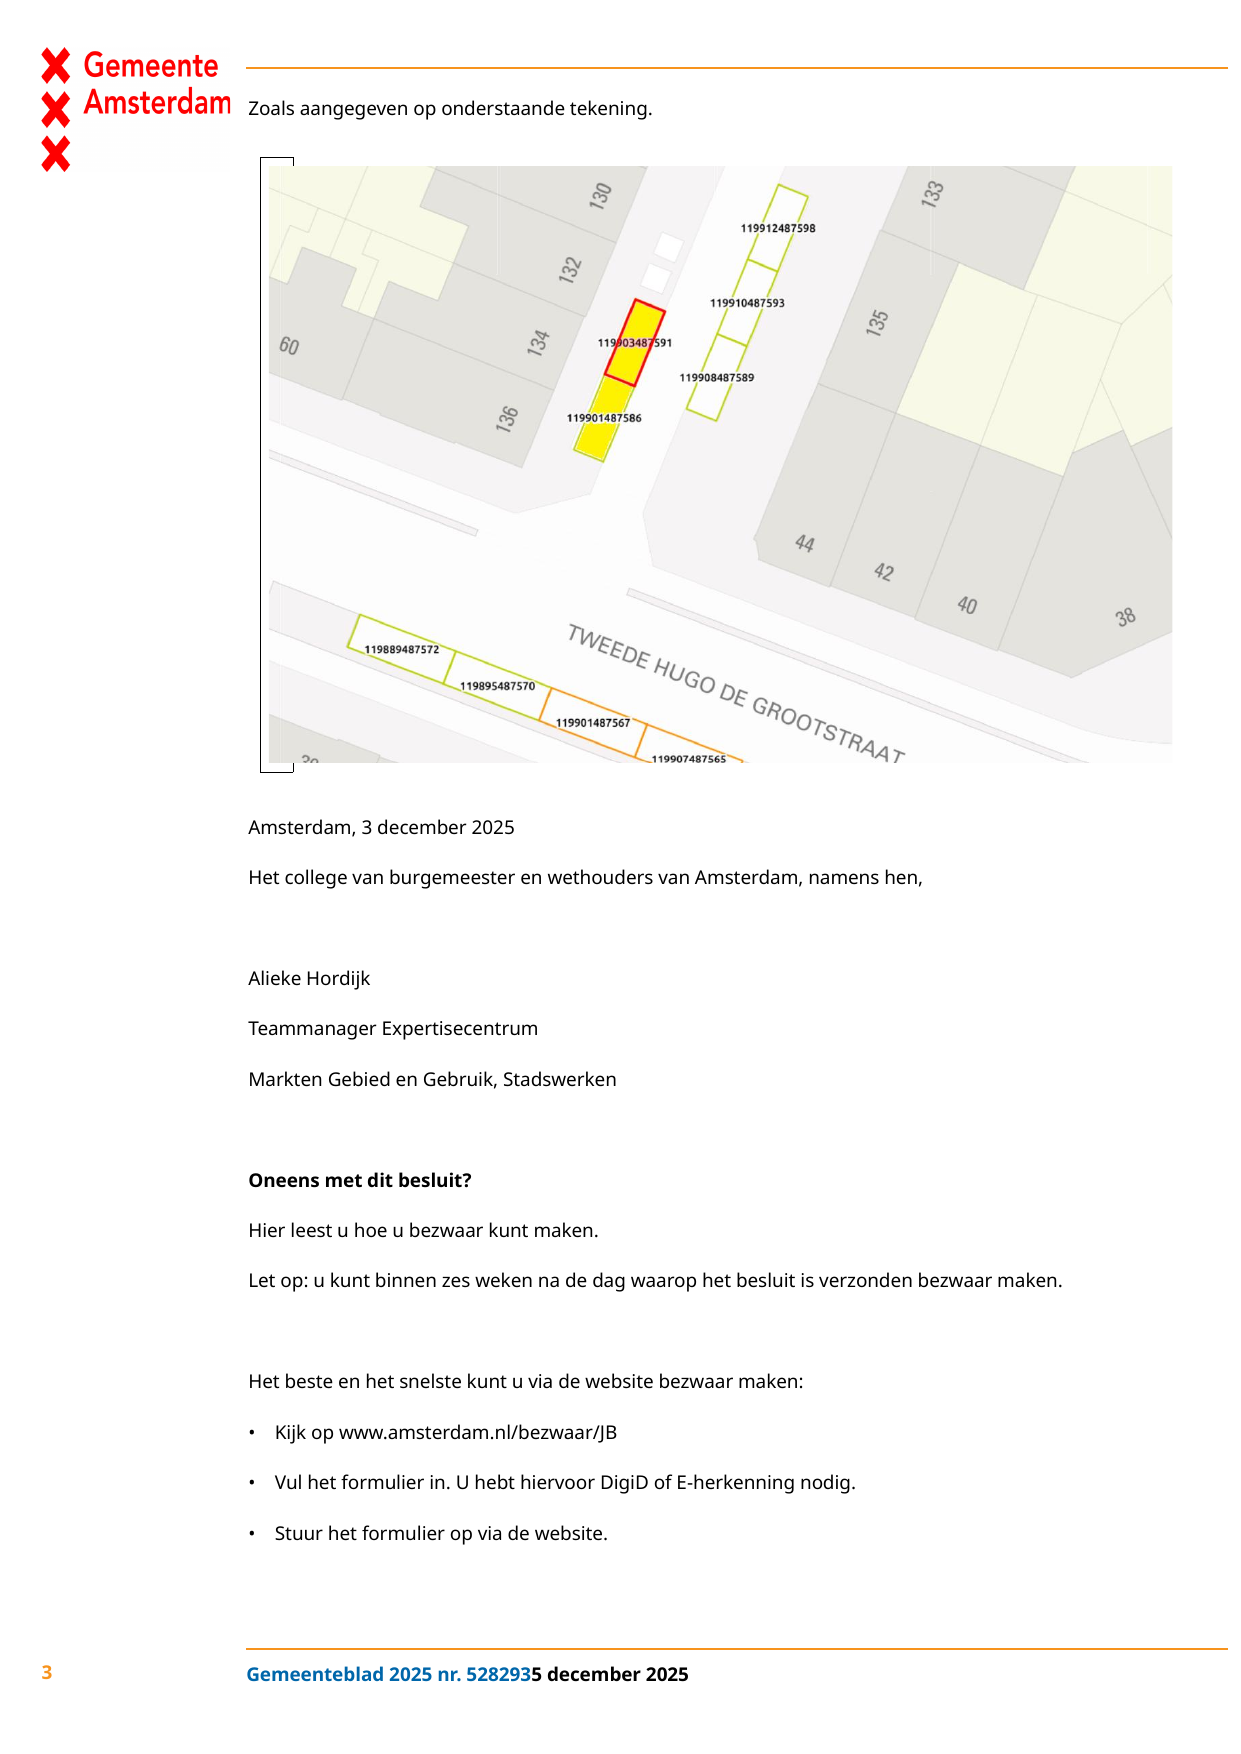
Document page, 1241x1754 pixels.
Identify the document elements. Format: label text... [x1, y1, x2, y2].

text • Vul het formulier in. U hebt hiervoor DigiD of E-herkenning nodig. [248, 1469, 1152, 1495]
text Teammanager Expertisecentrum [248, 1016, 1152, 1041]
text Alieke Hordijk [248, 965, 1152, 991]
text Amsterdam, 3 december 2025 [248, 814, 1152, 839]
text Hier leest u hoe u bezwaar kunt maken. [248, 1217, 1152, 1243]
text Zoals aangegeven op onderstaande tekening. [248, 95, 1152, 121]
text Het beste en het snelste kunt u via de website bezwaar maken: [248, 1368, 1152, 1394]
text Let op: u kunt binnen zes weken na de dag waarop het besluit is verzonden bezwaar maken. [248, 1268, 1152, 1293]
text Markten Gebied en Gebruik, Stadswerken [248, 1066, 1152, 1092]
picture [41, 47, 231, 172]
text Oneens met dit besluit? [248, 1167, 1152, 1192]
text Het college van burgemeester en wethouders van Amsterdam, namens hen, [248, 864, 1152, 890]
text • Stuur het formulier op via de website. [248, 1520, 1152, 1545]
picture [268, 166, 1173, 763]
text • Kijk op www.amsterdam.nl/bezwaar/JB [248, 1419, 1152, 1444]
